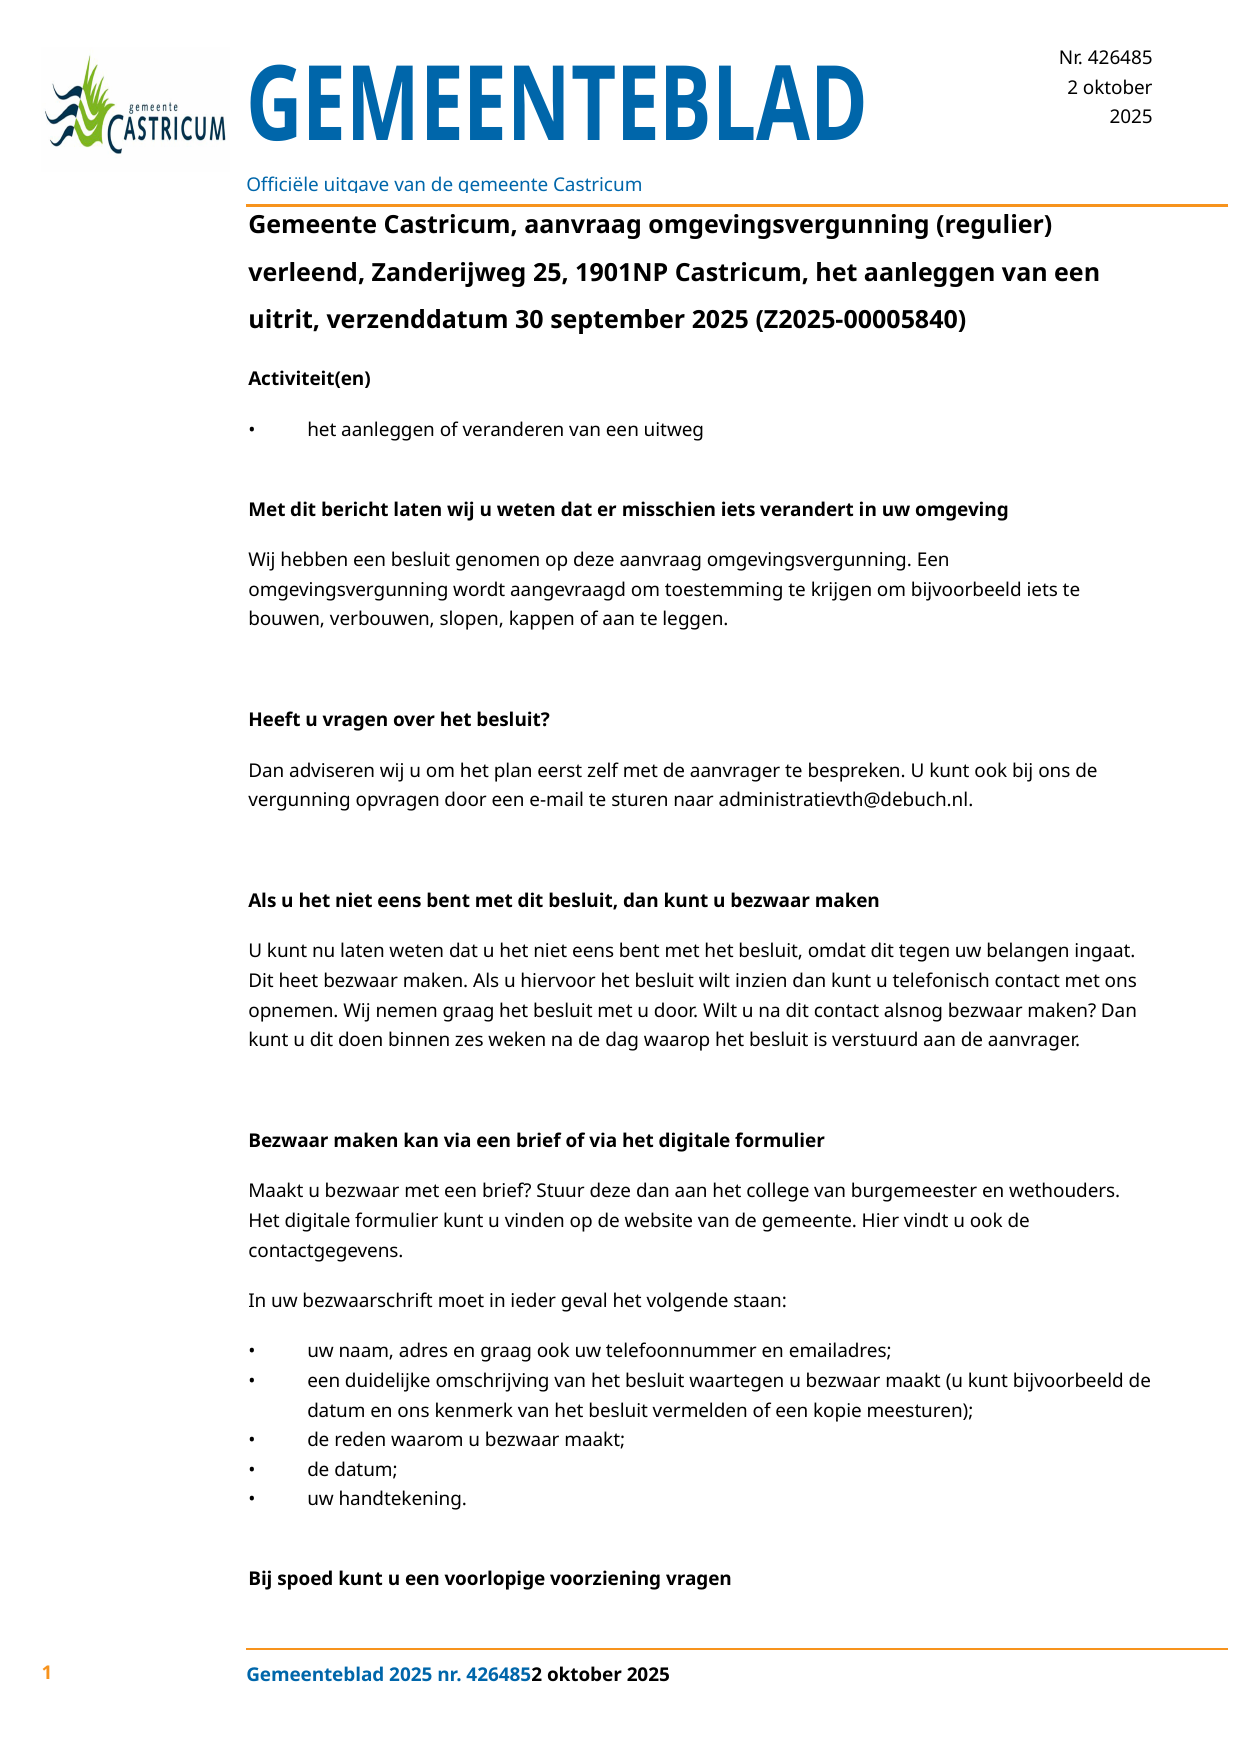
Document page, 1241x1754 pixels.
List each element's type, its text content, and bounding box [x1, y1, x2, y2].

text Gemeente Castricum, aanvraag omgevingsvergunning (regulier) verleend, Zanderijweg 25, 1901NP Castricum, het aanleggen van een uitrit, verzenddatum 30 september 2025 (Z2025-00005840) [248, 207, 1152, 336]
text Maakt u bezwaar met een brief? Stuur deze dan aan het college van burgemeester en wethouders. Het digitale formulier kunt u vinden op de website van de gemeente. Hier vindt u ook de contactgegevens. [248, 1178, 1152, 1262]
text Wij hebben een besluit genomen op deze aanvraag omgevingsvergunning. Een omgevingsvergunning wordt aangevraagd om toestemming te krijgen om bijvoorbeeld iets te bouwen, verbouwen, slopen, kappen of aan te leggen. [248, 546, 1152, 631]
text Bezwaar maken kan via een brief of via het digitale formulier [248, 1127, 1152, 1153]
list uw handtekening. [248, 1486, 1152, 1511]
list uw naam, adres en graag ook uw telefoonnummer en emailadres; [248, 1338, 1152, 1363]
list het aanleggen of veranderen van een uitweg [248, 416, 1152, 442]
text Activiteit(en) [248, 366, 1152, 391]
text In uw bezwaarschrift moet in ieder geval het volgende staan: [248, 1287, 1152, 1313]
list de datum; [248, 1456, 1152, 1482]
list een duidelijke omschrijving van het besluit waartegen u bezwaar maakt (u kunt bijvoorbeeld de datum en ons kenmerk van het besluit vermelden of een kopie meesturen); [248, 1367, 1152, 1422]
text U kunt nu laten weten dat u het niet eens bent met het besluit, omdat dit tegen uw belangen ingaat. Dit heet bezwaar maken. Als u hiervoor het besluit wilt inzien dan kunt u telefonisch contact met ons opnemen. Wij nemen graag het besluit met u door. Wilt u na dit contact alsnog bezwaar maken? Dan kunt u dit doen binnen zes weken na de dag waarop het besluit is verstuurd aan de aanvrager. [248, 938, 1152, 1052]
text Bij spoed kunt u een voorlopige voorziening vragen [248, 1566, 1152, 1591]
text Met dit bericht laten wij u weten dat er misschien iets verandert in uw omgeving [248, 496, 1152, 522]
picture [41, 47, 231, 172]
text Heeft u vragen over het besluit? [248, 706, 1152, 732]
text Dan adviseren wij u om het plan eerst zelf met de aanvrager te bespreken. U kunt ook bij ons de vergunning opvragen door een e-mail te sturen naar administratievth@debuch.nl. [248, 757, 1152, 812]
text Als u het niet eens bent met dit besluit, dan kunt u bezwaar maken [248, 887, 1152, 913]
list de reden waarom u bezwaar maakt; [248, 1426, 1152, 1452]
